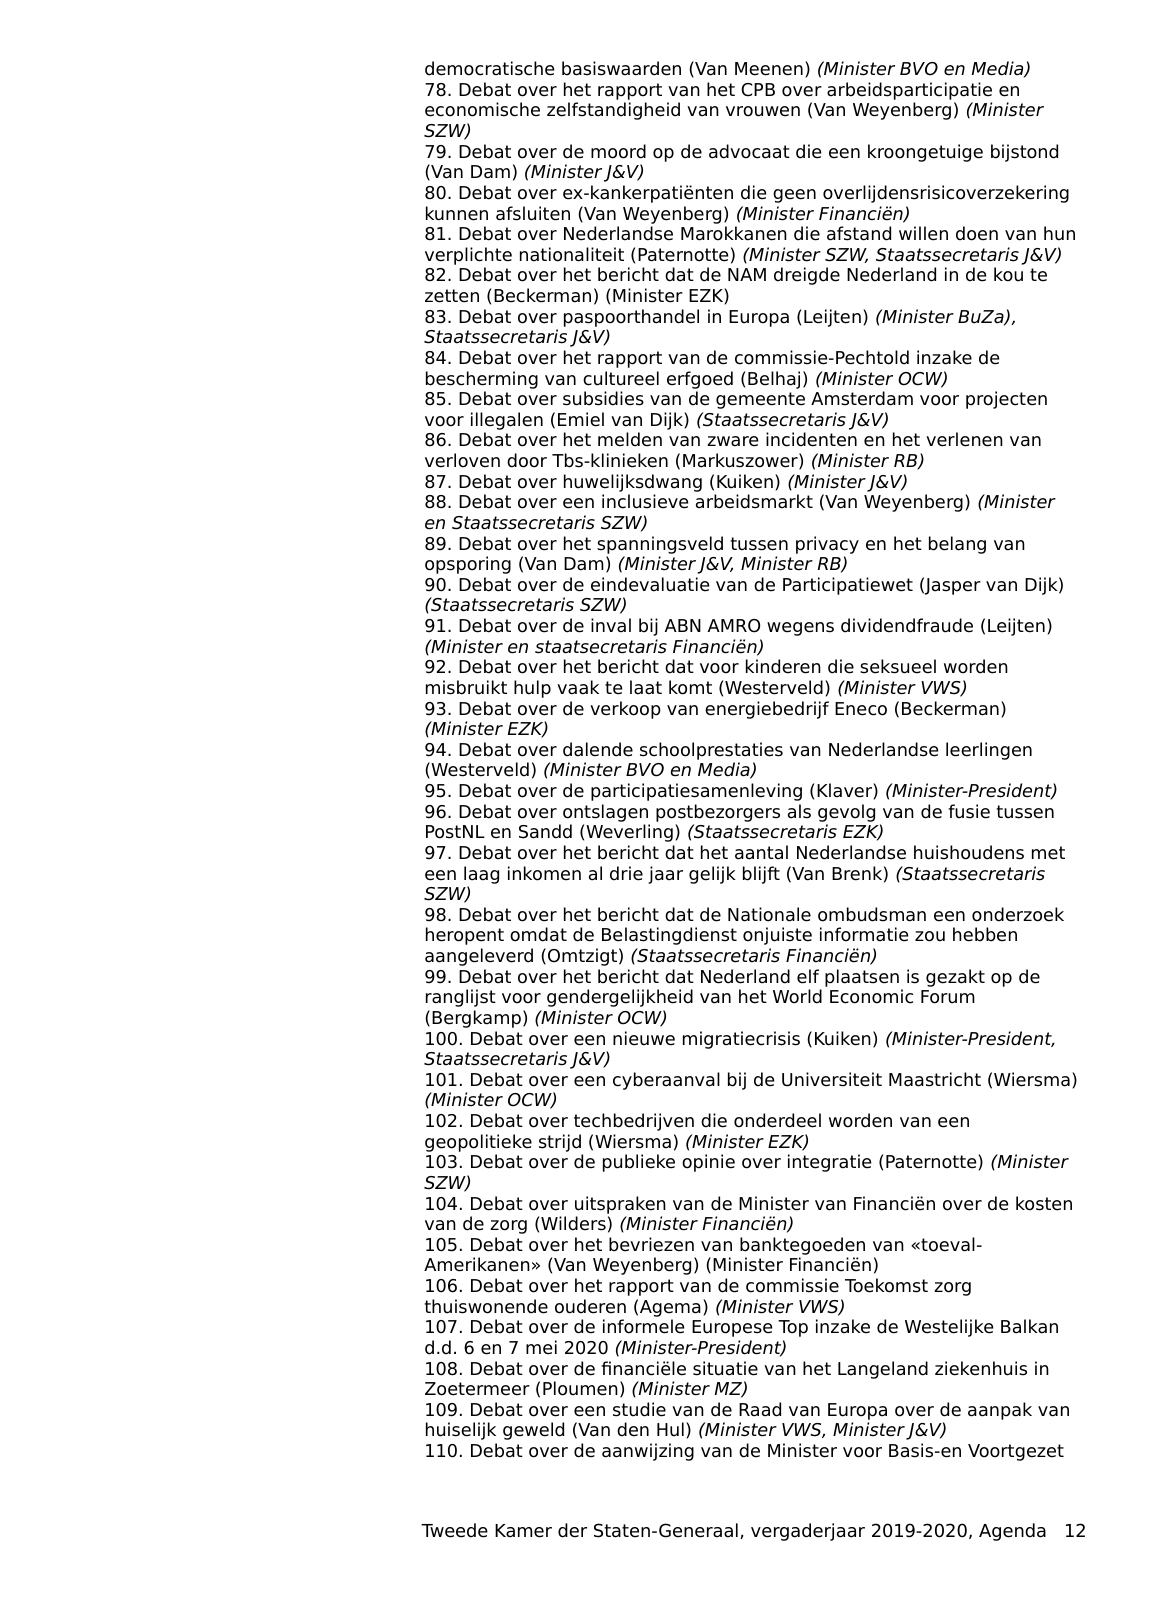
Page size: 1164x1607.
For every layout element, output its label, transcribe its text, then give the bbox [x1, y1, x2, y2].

table_cell 102. Debat over techbedrijven die onderdeel worden van een geopolitieke strijd (Wiersma) (Minister EZK) [418, 1111, 1087, 1152]
table_cell [77, 430, 401, 472]
table_cell [401, 616, 418, 657]
table_cell [77, 348, 401, 389]
table_cell [401, 224, 418, 265]
table_cell 104. Debat over uitspraken van de Minister van Financiën over de kosten van de zorg (Wilders) (Minister Financiën) [418, 1194, 1087, 1235]
table_cell 107. Debat over de informele Europese Top inzake de Westelijke Balkan d.d. 6 en 7 mei 2020 (Minister-President) [418, 1317, 1087, 1358]
table_cell [77, 1276, 401, 1317]
table_cell [77, 1152, 401, 1193]
table_cell 88. Debat over een inclusieve arbeidsmarkt (Van Weyenberg) (Minister en Staatssecretaris SZW) [418, 492, 1087, 533]
table_cell [77, 1441, 401, 1462]
table_cell [401, 1276, 418, 1317]
table_cell 83. Debat over paspoorthandel in Europa (Leijten) (Minister BuZa), Staatssecretaris J&V) [418, 307, 1087, 348]
table_cell 100. Debat over een nieuwe migratiecrisis (Kuiken) (Minister-President, Staatssecretaris J&V) [418, 1029, 1087, 1070]
table_cell [401, 740, 418, 781]
table_cell 82. Debat over het bericht dat de NAM dreigde Nederland in de kou te zetten (Beckerman) (Minister EZK) [418, 265, 1087, 307]
table_cell [401, 472, 418, 492]
table_cell [401, 59, 418, 80]
table_cell 98. Debat over het bericht dat de Nationale ombudsman een onderzoek heropent omdat de Belastingdienst onjuiste informatie zou hebben aangeleverd (Omtzigt) (Staatssecretaris Financiën) [418, 905, 1087, 967]
table_cell [401, 1400, 418, 1441]
table_cell [401, 492, 418, 533]
table_cell [77, 781, 401, 802]
table_cell [401, 348, 418, 389]
table_cell [401, 1194, 418, 1235]
table_cell [77, 492, 401, 533]
table_cell [401, 80, 418, 142]
table_cell 101. Debat over een cyberaanval bij de Universiteit Maastricht (Wiersma) (Minister OCW) [418, 1070, 1087, 1111]
table_cell [401, 1235, 418, 1276]
table_cell [401, 389, 418, 430]
table_cell [401, 1111, 418, 1152]
table_cell 93. Debat over de verkoop van energiebedrijf Eneco (Beckerman) (Minister EZK) [418, 699, 1087, 740]
table_cell 86. Debat over het melden van zware incidenten en het verlenen van verloven door Tbs-klinieken (Markuszower) (Minister RB) [418, 430, 1087, 472]
table_cell [77, 699, 401, 740]
table_cell [77, 843, 401, 905]
table_cell [77, 1194, 401, 1235]
table_cell [77, 80, 401, 142]
table_cell [401, 657, 418, 698]
table_cell [77, 802, 401, 843]
table_cell 84. Debat over het rapport van de commissie-Pechtold inzake de bescherming van cultureel erfgoed (Belhaj) (Minister OCW) [418, 348, 1087, 389]
table_cell [401, 307, 418, 348]
table_cell [77, 183, 401, 224]
table_cell 95. Debat over de participatiesamenleving (Klaver) (Minister-President) [418, 781, 1087, 802]
table_cell [401, 265, 418, 307]
table_cell 96. Debat over ontslagen postbezorgers als gevolg van de fusie tussen PostNL en Sandd (Weverling) (Staatssecretaris EZK) [418, 802, 1087, 843]
table_cell 108. Debat over de financiële situatie van het Langeland ziekenhuis in Zoetermeer (Ploumen) (Minister MZ) [418, 1359, 1087, 1400]
table_cell [77, 740, 401, 781]
table_cell [77, 575, 401, 616]
table_cell [401, 967, 418, 1028]
table_cell [77, 389, 401, 430]
table_cell [77, 1235, 401, 1276]
table_cell [77, 1029, 401, 1070]
table_cell [401, 575, 418, 616]
table_cell [77, 905, 401, 967]
table_cell 110. Debat over de aanwijzing van de Minister voor Basis-en Voortgezet [418, 1441, 1087, 1462]
table_cell [77, 142, 401, 183]
table_cell [77, 265, 401, 307]
table_cell 81. Debat over Nederlandse Marokkanen die afstand willen doen van hun verplichte nationaliteit (Paternotte) (Minister SZW, Staatssecretaris J&V) [418, 224, 1087, 265]
table_cell [77, 224, 401, 265]
table_cell [401, 699, 418, 740]
table_cell [77, 59, 401, 80]
table_cell [401, 1152, 418, 1193]
table_cell 94. Debat over dalende schoolprestaties van Nederlandse leerlingen (Westerveld) (Minister BVO en Media) [418, 740, 1087, 781]
table_cell 90. Debat over de eindevaluatie van de Participatiewet (Jasper van Dijk) (Staatssecretaris SZW) [418, 575, 1087, 616]
table_cell 91. Debat over de inval bij ABN AMRO wegens dividendfraude (Leijten) (Minister en staatsecretaris Financiën) [418, 616, 1087, 657]
table_cell [401, 1441, 418, 1462]
table_cell [77, 1317, 401, 1358]
table_cell 109. Debat over een studie van de Raad van Europa over de aanpak van huiselijk geweld (Van den Hul) (Minister VWS, Minister J&V) [418, 1400, 1087, 1441]
table_cell [401, 142, 418, 183]
table_cell [401, 802, 418, 843]
table_cell [401, 1317, 418, 1358]
table_cell [77, 657, 401, 698]
table_cell [401, 905, 418, 967]
table_cell [77, 534, 401, 575]
table_cell 79. Debat over de moord op de advocaat die een kroongetuige bijstond (Van Dam) (Minister J&V) [418, 142, 1087, 183]
table_cell 106. Debat over het rapport van de commissie Toekomst zorg thuiswonende ouderen (Agema) (Minister VWS) [418, 1276, 1087, 1317]
table_cell [401, 781, 418, 802]
table_cell 97. Debat over het bericht dat het aantal Nederlandse huishoudens met een laag inkomen al drie jaar gelijk blijft (Van Brenk) (Staatssecretaris SZW) [418, 843, 1087, 905]
table_cell [401, 183, 418, 224]
table_cell 105. Debat over het bevriezen van banktegoeden van «toeval-Amerikanen» (Van Weyenberg) (Minister Financiën) [418, 1235, 1087, 1276]
table_cell [401, 430, 418, 472]
table_cell [401, 1070, 418, 1111]
table_cell 89. Debat over het spanningsveld tussen privacy en het belang van opsporing (Van Dam) (Minister J&V, Minister RB) [418, 534, 1087, 575]
table_cell [77, 616, 401, 657]
table_cell democratische basiswaarden (Van Meenen) (Minister BVO en Media) [418, 59, 1087, 80]
table_cell 80. Debat over ex-kankerpatiënten die geen overlijdensrisicoverzekering kunnen afsluiten (Van Weyenberg) (Minister Financiën) [418, 183, 1087, 224]
table_cell [77, 1400, 401, 1441]
table_cell [77, 967, 401, 1028]
table_cell [77, 1359, 401, 1400]
table_cell 99. Debat over het bericht dat Nederland elf plaatsen is gezakt op de ranglijst voor gendergelijkheid van het World Economic Forum (Bergkamp) (Minister OCW) [418, 967, 1087, 1028]
table_cell 103. Debat over de publieke opinie over integratie (Paternotte) (Minister SZW) [418, 1152, 1087, 1193]
table_cell 92. Debat over het bericht dat voor kinderen die seksueel worden misbruikt hulp vaak te laat komt (Westerveld) (Minister VWS) [418, 657, 1087, 698]
table_cell [401, 843, 418, 905]
table_cell [401, 534, 418, 575]
table_cell 85. Debat over subsidies van de gemeente Amsterdam voor projecten voor illegalen (Emiel van Dijk) (Staatssecretaris J&V) [418, 389, 1087, 430]
table_cell 87. Debat over huwelijksdwang (Kuiken) (Minister J&V) [418, 472, 1087, 492]
table_cell [401, 1359, 418, 1400]
table_cell [401, 1029, 418, 1070]
table_cell [77, 307, 401, 348]
table_cell [77, 1070, 401, 1111]
table_cell 78. Debat over het rapport van het CPB over arbeidsparticipatie en economische zelfstandigheid van vrouwen (Van Weyenberg) (Minister SZW) [418, 80, 1087, 142]
table_cell [77, 472, 401, 492]
table_cell [77, 1111, 401, 1152]
